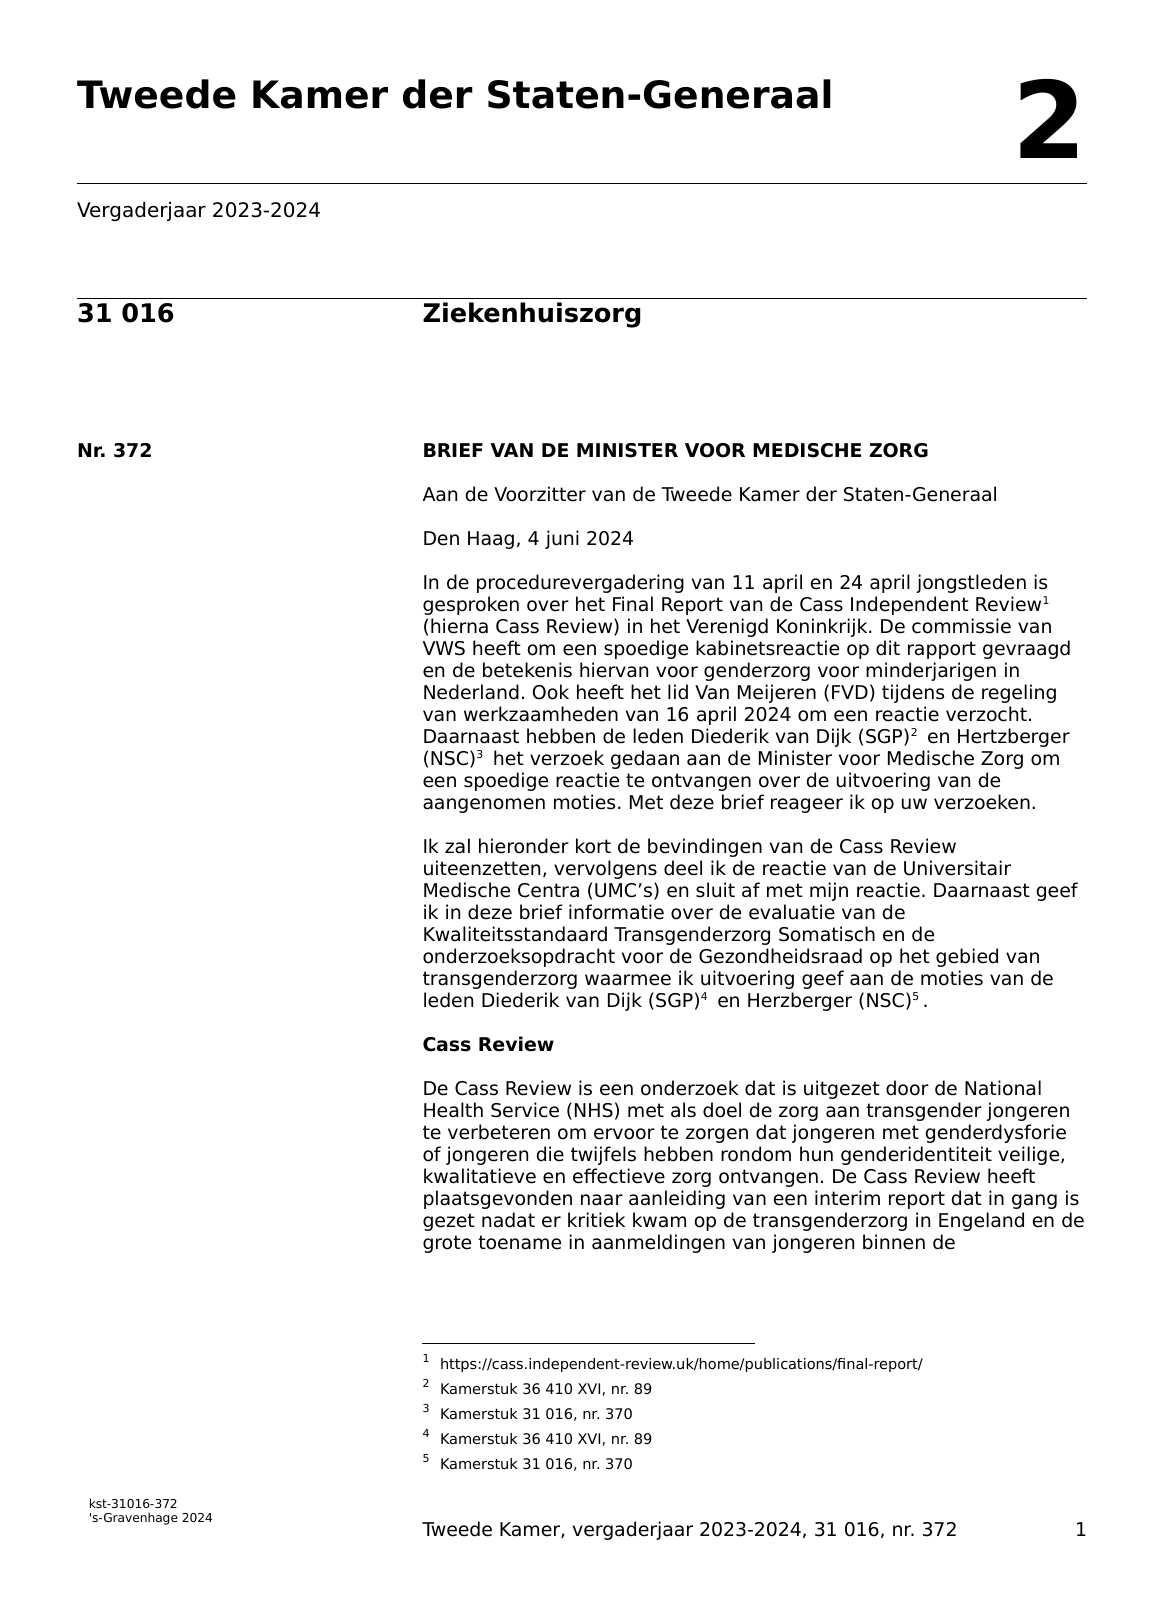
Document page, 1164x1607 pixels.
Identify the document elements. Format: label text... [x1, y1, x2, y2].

table_header 2 [886, 59, 1087, 183]
text Kamerstuk 36 410 XVI, nr. 89 [422, 1377, 1087, 1399]
subtitle Nr. 372 BRIEF VAN DE MINISTER VOOR MEDISCHE ZORG [77, 440, 1087, 462]
text De Cass Review is een onderzoek dat is uitgezet door de National Health Service (NHS) met als doel de zorg aan transgender jongeren te verbeteren om ervoor te zorgen dat jongeren met genderdysforie of jongeren die twijfels hebben rondom hun genderidentiteit veilige, kwalitatieve en effectieve zorg ontvangen. De Cass Review heeft plaatsgevonden naar aanleiding van een interim report dat in gang is gezet nadat er kritiek kwam op de transgenderzorg in Engeland en de grote toename in aanmeldingen van jongeren binnen de [422, 1078, 1087, 1254]
text Den Haag, 4 juni 2024 [422, 528, 1087, 550]
text 's-Gravenhage 2024 [88, 1511, 323, 1525]
text Kamerstuk 31 016, nr. 370 [422, 1402, 1087, 1424]
subtitle 31 016 Ziekenhuiszorg [77, 299, 1087, 329]
text Kamerstuk 36 410 XVI, nr. 89 [422, 1427, 1087, 1449]
text https://cass.independent-review.uk/home/publications/final-report/ [422, 1352, 1087, 1374]
text In de procedurevergadering van 11 april en 24 april jongstleden is gesproken over het Final Report van de Cass Independent Review (hierna Cass Review) in het Verenigd Koninkrijk. De commissie van VWS heeft om een spoedige kabinetsreactie op dit rapport gevraagd en de betekenis hiervan voor genderzorg voor minderjarigen in Nederland. Ook heeft het lid Van Meijeren (FVD) tijdens de regeling van werkzaamheden van 16 april 2024 om een reactie verzocht. Daarnaast hebben de leden Diederik van Dijk (SGP) en Hertzberger (NSC) het verzoek gedaan aan de Minister voor Medische Zorg om een spoedige reactie te ontvangen over de uitvoering van de aangenomen moties. Met deze brief reageer ik op uw verzoeken. [422, 572, 1087, 814]
text kst-31016-372 [88, 1497, 323, 1511]
table_cell Vergaderjaar 2023-2024 [77, 184, 1087, 298]
text Ik zal hieronder kort de bevindingen van de Cass Review uiteenzetten, vervolgens deel ik de reactie van de Universitair Medische Centra (UMC’s) en sluit af met mijn reactie. Daarnaast geef ik in deze brief informatie over de evaluatie van de Kwaliteitsstandaard Transgenderzorg Somatisch en de onderzoeksopdracht voor de Gezondheidsraad op het gebied van transgenderzorg waarmee ik uitvoering geef aan de moties van de leden Diederik van Dijk (SGP) en Herzberger (NSC). [422, 836, 1087, 1012]
subtitle Cass Review [422, 1034, 1087, 1056]
text Aan de Voorzitter van de Tweede Kamer der Staten-Generaal [422, 484, 1087, 506]
table_header Tweede Kamer der Staten-Generaal [77, 59, 886, 183]
text Kamerstuk 31 016, nr. 370 [422, 1452, 1087, 1474]
